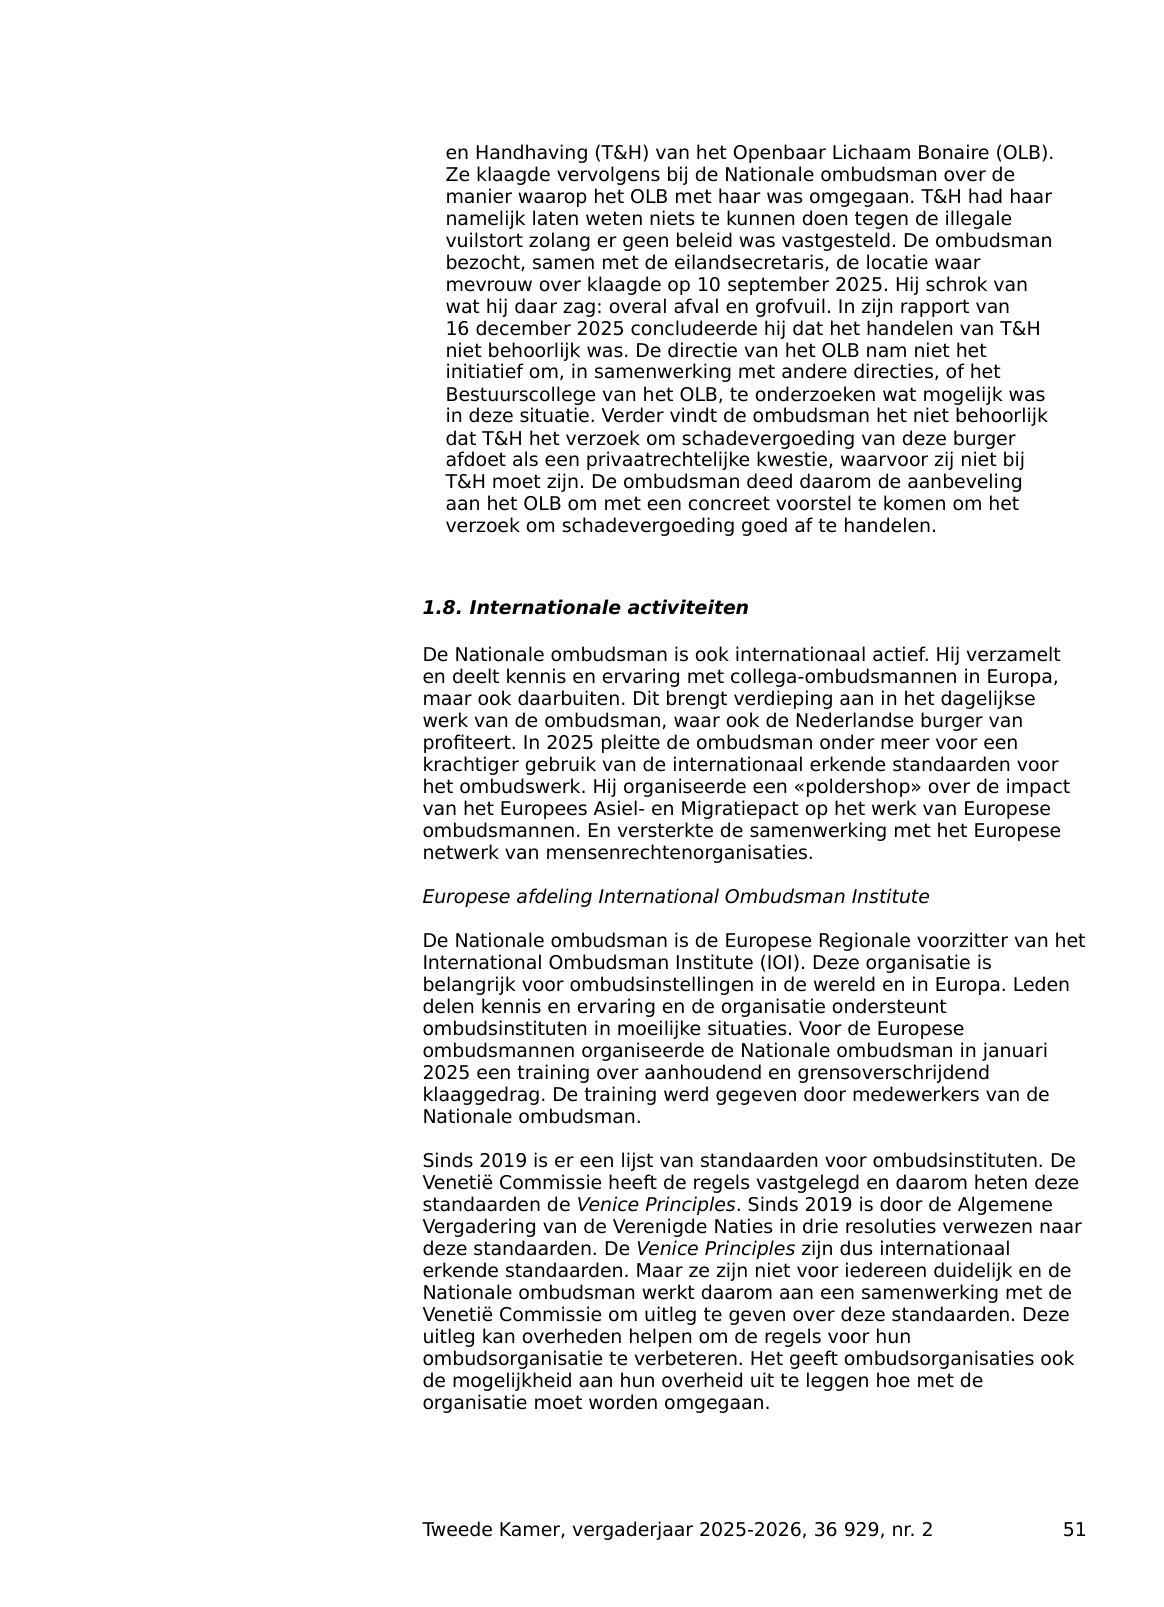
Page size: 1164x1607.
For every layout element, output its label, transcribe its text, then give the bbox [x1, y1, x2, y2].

subtitle Europese afdeling International Ombudsman Institute [422, 886, 1087, 908]
text Sinds 2019 is er een lijst van standaarden voor ombudsinstituten. De Venetië Commissie heeft de regels vastgelegd en daarom heten deze standaarden de Venice Principles. Sinds 2019 is door de Algemene Vergadering van de Verenigde Naties in drie resoluties verwezen naar deze standaarden. De Venice Principles zijn dus internationaal erkende standaarden. Maar ze zijn niet voor iedereen duidelijk en de Nationale ombudsman werkt daarom aan een samenwerking met de Venetië Commissie om uitleg te geven over deze standaarden. Deze uitleg kan overheden helpen om de regels voor hun ombudsorganisatie te verbeteren. Het geeft ombudsorganisaties ook de mogelijkheid aan hun overheid uit te leggen hoe met de organisatie moet worden omgegaan. [422, 1150, 1087, 1414]
table_header en Handhaving (T&H) van het Openbaar Lichaam Bonaire (OLB). Ze klaagde vervolgens bij de Nationale ombudsman over de manier waarop het OLB met haar was omgegaan. T&H had haar namelijk laten weten niets te kunnen doen tegen de illegale vuilstort zolang er geen beleid was vastgesteld. De ombudsman bezocht, samen met de eilandsecretaris, de locatie waar mevrouw over klaagde op 10 september 2025. Hij schrok van wat hij daar zag: overal afval en grofvuil. In zijn rapport van 16 december 2025 concludeerde hij dat het handelen van T&H niet behoorlijk was. De directie van het OLB nam niet het initiatief om, in samenwerking met andere directies, of het Bestuurscollege van het OLB, te onderzoeken wat mogelijk was in deze situatie. Verder vindt de ombudsman het niet behoorlijk dat T&H het verzoek om schadevergoeding van deze burger afdoet als een privaatrechtelijke kwestie, waarvoor zij niet bij T&H moet zijn. De ombudsman deed daarom de aanbeveling aan het OLB om met een concreet voorstel te komen om het verzoek om schadevergoeding goed af te handelen. [422, 130, 1087, 549]
subtitle 1.8. Internationale activiteiten [422, 597, 1087, 619]
text De Nationale ombudsman is de Europese Regionale voorzitter van het International Ombudsman Institute (IOI). Deze organisatie is belangrijk voor ombudsinstellingen in de wereld en in Europa. Leden delen kennis en ervaring en de organisatie ondersteunt ombudsinstituten in moeilijke situaties. Voor de Europese ombudsmannen organiseerde de Nationale ombudsman in januari 2025 een training over aanhoudend en grensoverschrijdend klaaggedrag. De training werd gegeven door medewerkers van de Nationale ombudsman. [422, 930, 1087, 1128]
text De Nationale ombudsman is ook internationaal actief. Hij verzamelt en deelt kennis en ervaring met collega-ombudsmannen in Europa, maar ook daarbuiten. Dit brengt verdieping aan in het dagelijkse werk van de ombudsman, waar ook de Nederlandse burger van profiteert. In 2025 pleitte de ombudsman onder meer voor een krachtiger gebruik van de internationaal erkende standaarden voor het ombudswerk. Hij organiseerde een «poldershop» over de impact van het Europees Asiel- en Migratiepact op het werk van Europese ombudsmannen. En versterkte de samenwerking met het Europese netwerk van mensenrechtenorganisaties. [422, 644, 1087, 863]
